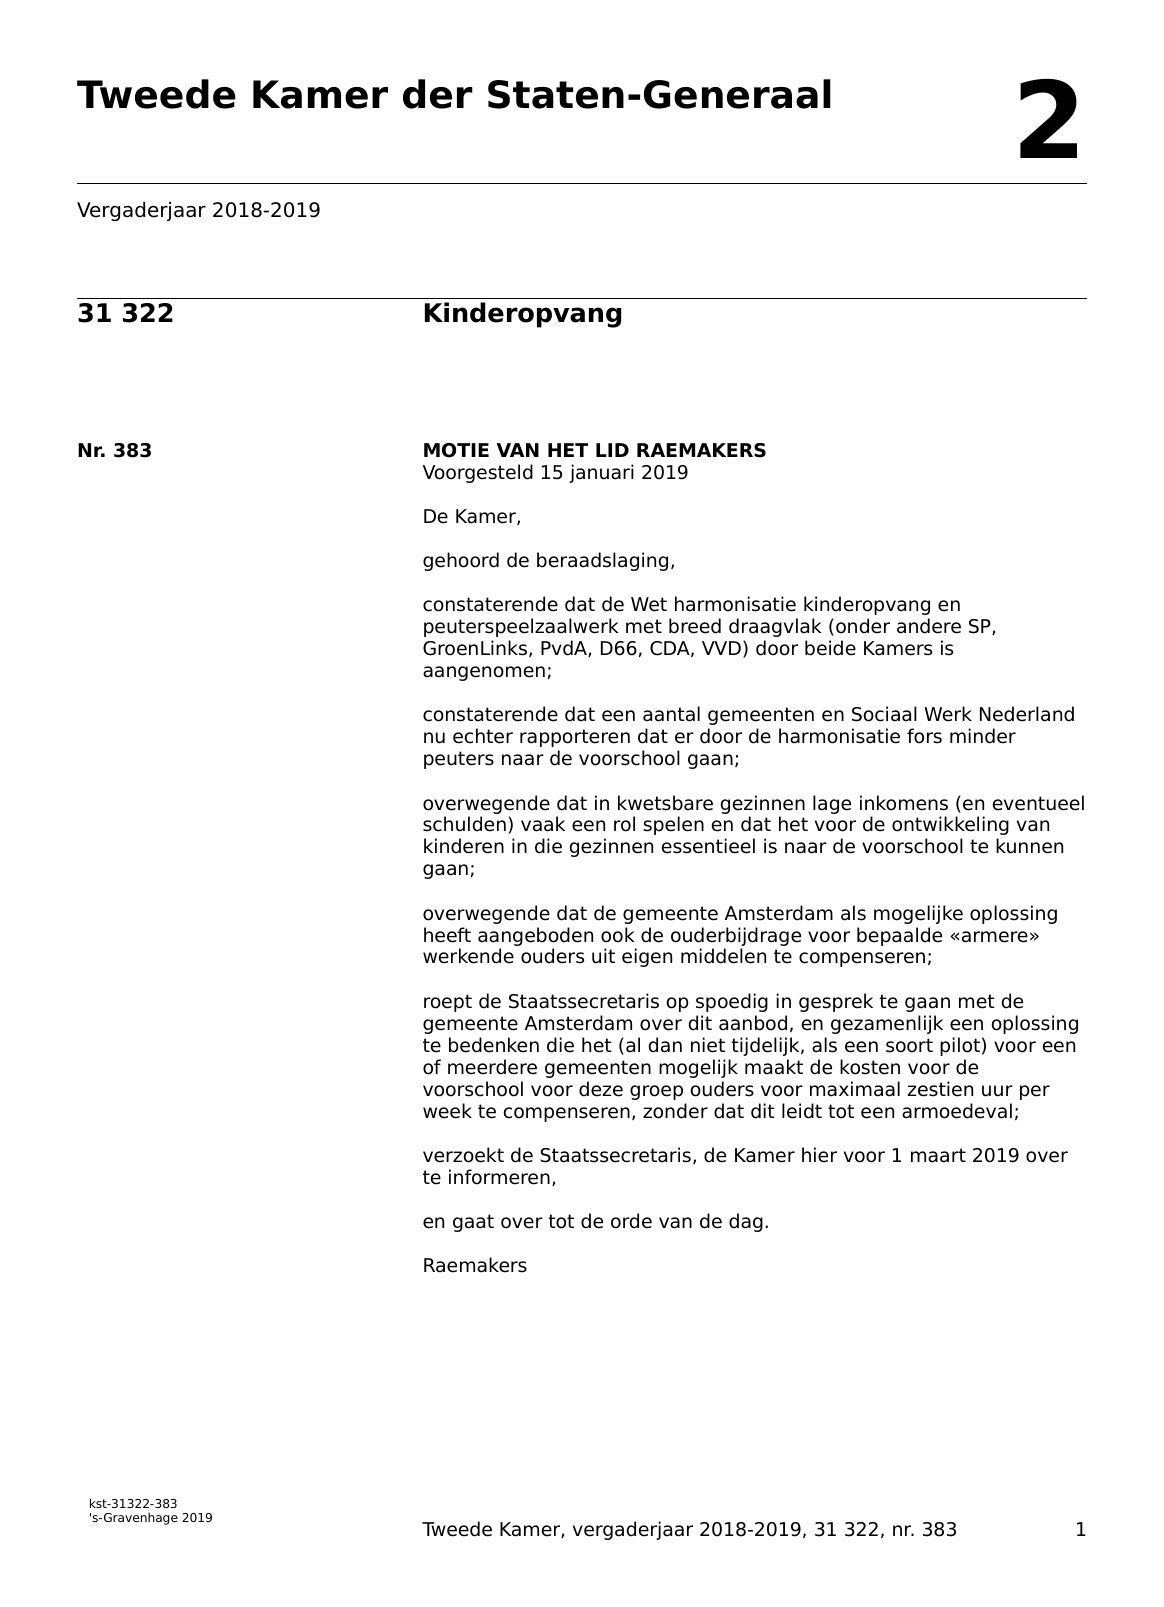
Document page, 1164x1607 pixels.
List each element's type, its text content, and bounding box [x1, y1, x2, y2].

text Voorgesteld 15 januari 2019 [422, 462, 1087, 484]
text constaterende dat een aantal gemeenten en Sociaal Werk Nederland nu echter rapporteren dat er door de harmonisatie fors minder peuters naar de voorschool gaan; [422, 704, 1087, 770]
text kst-31322-383 [88, 1497, 323, 1511]
text overwegende dat in kwetsbare gezinnen lage inkomens (en eventueel schulden) vaak een rol spelen en dat het voor de ontwikkeling van kinderen in die gezinnen essentieel is naar de voorschool te kunnen gaan; [422, 792, 1087, 880]
text Raemakers [422, 1255, 1087, 1277]
text en gaat over tot de orde van de dag. [422, 1211, 1087, 1233]
text gehoord de beraadslaging, [422, 550, 1087, 572]
text verzoekt de Staatssecretaris, de Kamer hier voor 1 maart 2019 over te informeren, [422, 1145, 1087, 1189]
subtitle Nr. 383 MOTIE VAN HET LID RAEMAKERS [77, 440, 1087, 462]
table_cell Vergaderjaar 2018-2019 [77, 184, 1087, 298]
text constaterende dat de Wet harmonisatie kinderopvang en peuterspeelzaalwerk met breed draagvlak (onder andere SP, GroenLinks, PvdA, D66, CDA, VVD) door beide Kamers is aangenomen; [422, 594, 1087, 682]
text overwegende dat de gemeente Amsterdam als mogelijke oplossing heeft aangeboden ook de ouderbijdrage voor bepaalde «armere» werkende ouders uit eigen middelen te compenseren; [422, 902, 1087, 968]
table_header 2 [886, 59, 1087, 183]
text De Kamer, [422, 506, 1087, 528]
text 's-Gravenhage 2019 [88, 1511, 323, 1525]
table_header Tweede Kamer der Staten-Generaal [77, 59, 886, 183]
text roept de Staatssecretaris op spoedig in gesprek te gaan met de gemeente Amsterdam over dit aanbod, en gezamenlijk een oplossing te bedenken die het (al dan niet tijdelijk, als een soort pilot) voor een of meerdere gemeenten mogelijk maakt de kosten voor de voorschool voor deze groep ouders voor maximaal zestien uur per week te compenseren, zonder dat dit leidt tot een armoedeval; [422, 991, 1087, 1122]
subtitle 31 322 Kinderopvang [77, 299, 1087, 329]
